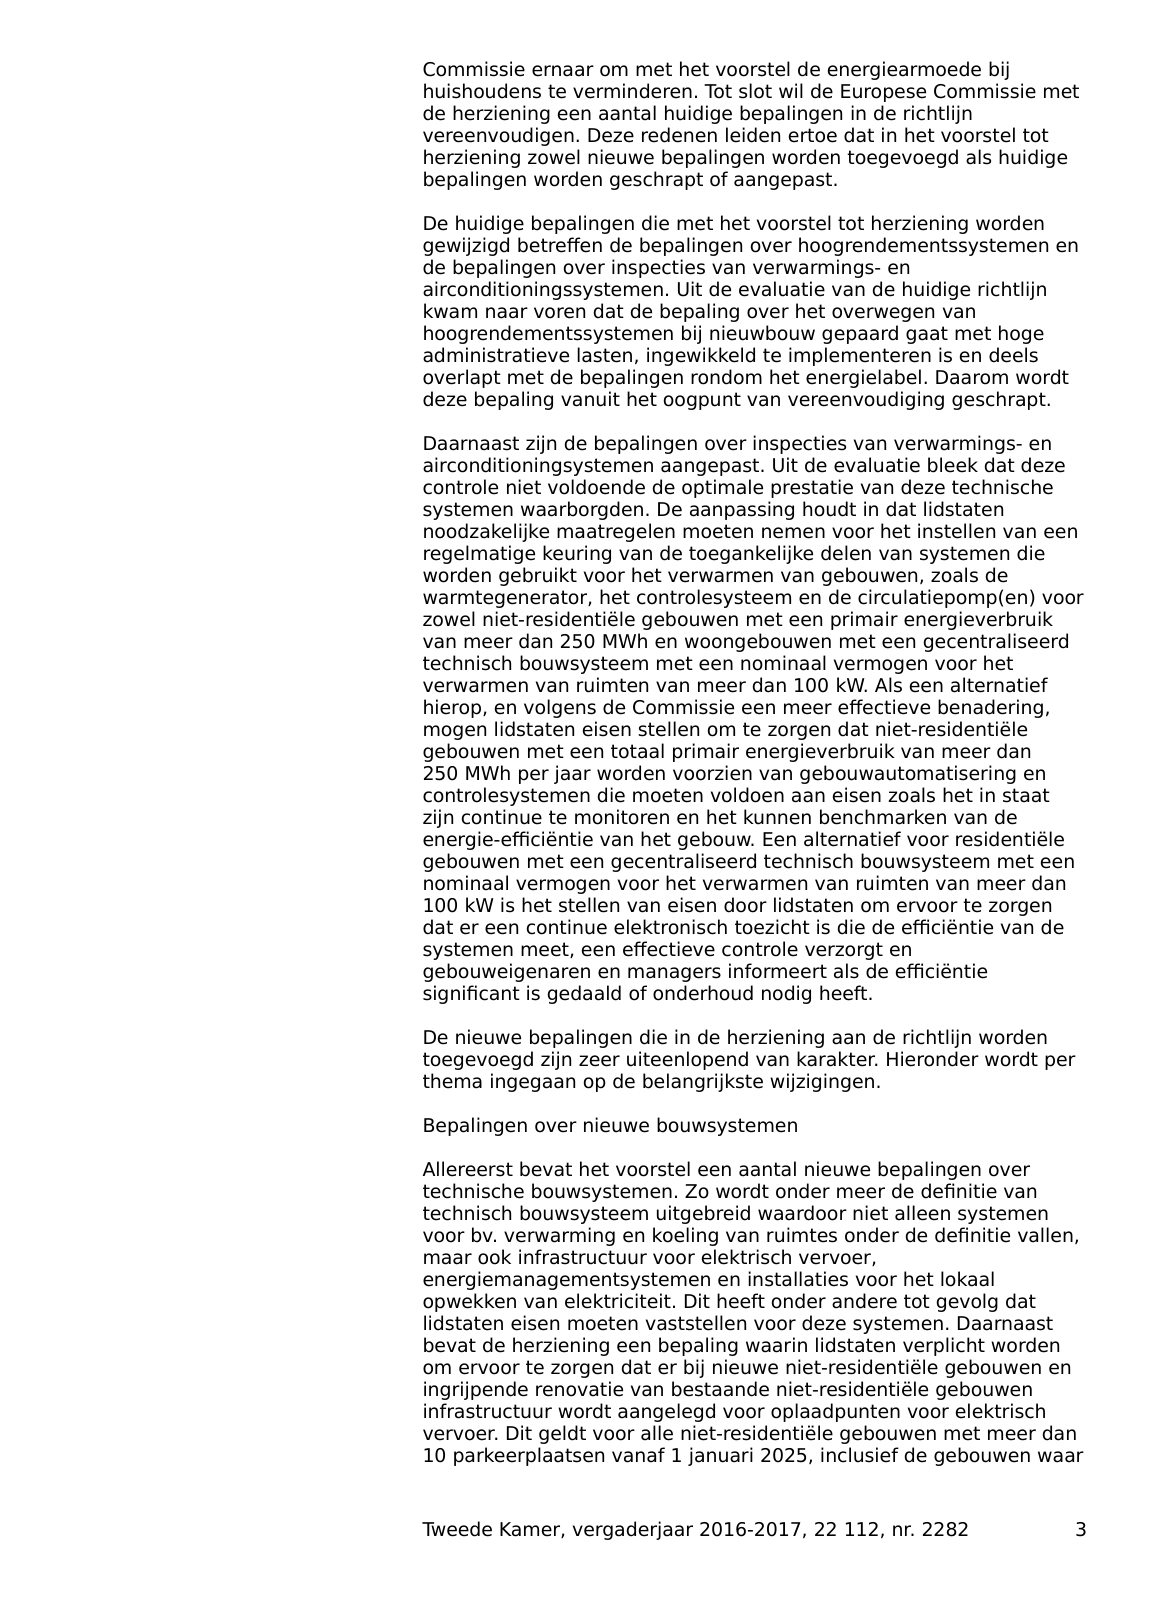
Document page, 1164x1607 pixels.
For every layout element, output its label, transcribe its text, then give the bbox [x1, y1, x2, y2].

text Commissie ernaar om met het voorstel de energiearmoede bij huishoudens te verminderen. Tot slot wil de Europese Commissie met de herziening een aantal huidige bepalingen in de richtlijn vereenvoudigen. Deze redenen leiden ertoe dat in het voorstel tot herziening zowel nieuwe bepalingen worden toegevoegd als huidige bepalingen worden geschrapt of aangepast. [422, 59, 1087, 191]
text De huidige bepalingen die met het voorstel tot herziening worden gewijzigd betreffen de bepalingen over hoogrendementssystemen en de bepalingen over inspecties van verwarmings- en airconditioningssystemen. Uit de evaluatie van de huidige richtlijn kwam naar voren dat de bepaling over het overwegen van hoogrendementssystemen bij nieuwbouw gepaard gaat met hoge administratieve lasten, ingewikkeld te implementeren is en deels overlapt met de bepalingen rondom het energielabel. Daarom wordt deze bepaling vanuit het oogpunt van vereenvoudiging geschrapt. [422, 213, 1087, 411]
text Allereerst bevat het voorstel een aantal nieuwe bepalingen over technische bouwsystemen. Zo wordt onder meer de definitie van technisch bouwsysteem uitgebreid waardoor niet alleen systemen voor bv. verwarming en koeling van ruimtes onder de definitie vallen, maar ook infrastructuur voor elektrisch vervoer, energiemanagementsystemen en installaties voor het lokaal opwekken van elektriciteit. Dit heeft onder andere tot gevolg dat lidstaten eisen moeten vaststellen voor deze systemen. Daarnaast bevat de herziening een bepaling waarin lidstaten verplicht worden om ervoor te zorgen dat er bij nieuwe niet-residentiële gebouwen en ingrijpende renovatie van bestaande niet-residentiële gebouwen infrastructuur wordt aangelegd voor oplaadpunten voor elektrisch vervoer. Dit geldt voor alle niet-residentiële gebouwen met meer dan 10 parkeerplaatsen vanaf 1 januari 2025, inclusief de gebouwen waar [422, 1159, 1087, 1467]
text De nieuwe bepalingen die in de herziening aan de richtlijn worden toegevoegd zijn zeer uiteenlopend van karakter. Hieronder wordt per thema ingegaan op de belangrijkste wijzigingen. [422, 1027, 1087, 1093]
text Daarnaast zijn de bepalingen over inspecties van verwarmings- en airconditioningsystemen aangepast. Uit de evaluatie bleek dat deze controle niet voldoende de optimale prestatie van deze technische systemen waarborgden. De aanpassing houdt in dat lidstaten noodzakelijke maatregelen moeten nemen voor het instellen van een regelmatige keuring van de toegankelijke delen van systemen die worden gebruikt voor het verwarmen van gebouwen, zoals de warmtegenerator, het controlesysteem en de circulatiepomp(en) voor zowel niet-residentiële gebouwen met een primair energieverbruik van meer dan 250 MWh en woongebouwen met een gecentraliseerd technisch bouwsysteem met een nominaal vermogen voor het verwarmen van ruimten van meer dan 100 kW. Als een alternatief hierop, en volgens de Commissie een meer effectieve benadering, mogen lidstaten eisen stellen om te zorgen dat niet-residentiële gebouwen met een totaal primair energieverbruik van meer dan 250 MWh per jaar worden voorzien van gebouwautomatisering en controlesystemen die moeten voldoen aan eisen zoals het in staat zijn continue te monitoren en het kunnen benchmarken van de energie-efficiëntie van het gebouw. Een alternatief voor residentiële gebouwen met een gecentraliseerd technisch bouwsysteem met een nominaal vermogen voor het verwarmen van ruimten van meer dan 100 kW is het stellen van eisen door lidstaten om ervoor te zorgen dat er een continue elektronisch toezicht is die de efficiëntie van de systemen meet, een effectieve controle verzorgt en gebouweigenaren en managers informeert als de efficiëntie significant is gedaald of onderhoud nodig heeft. [422, 433, 1087, 1004]
subtitle Bepalingen over nieuwe bouwsystemen [422, 1115, 1087, 1137]
